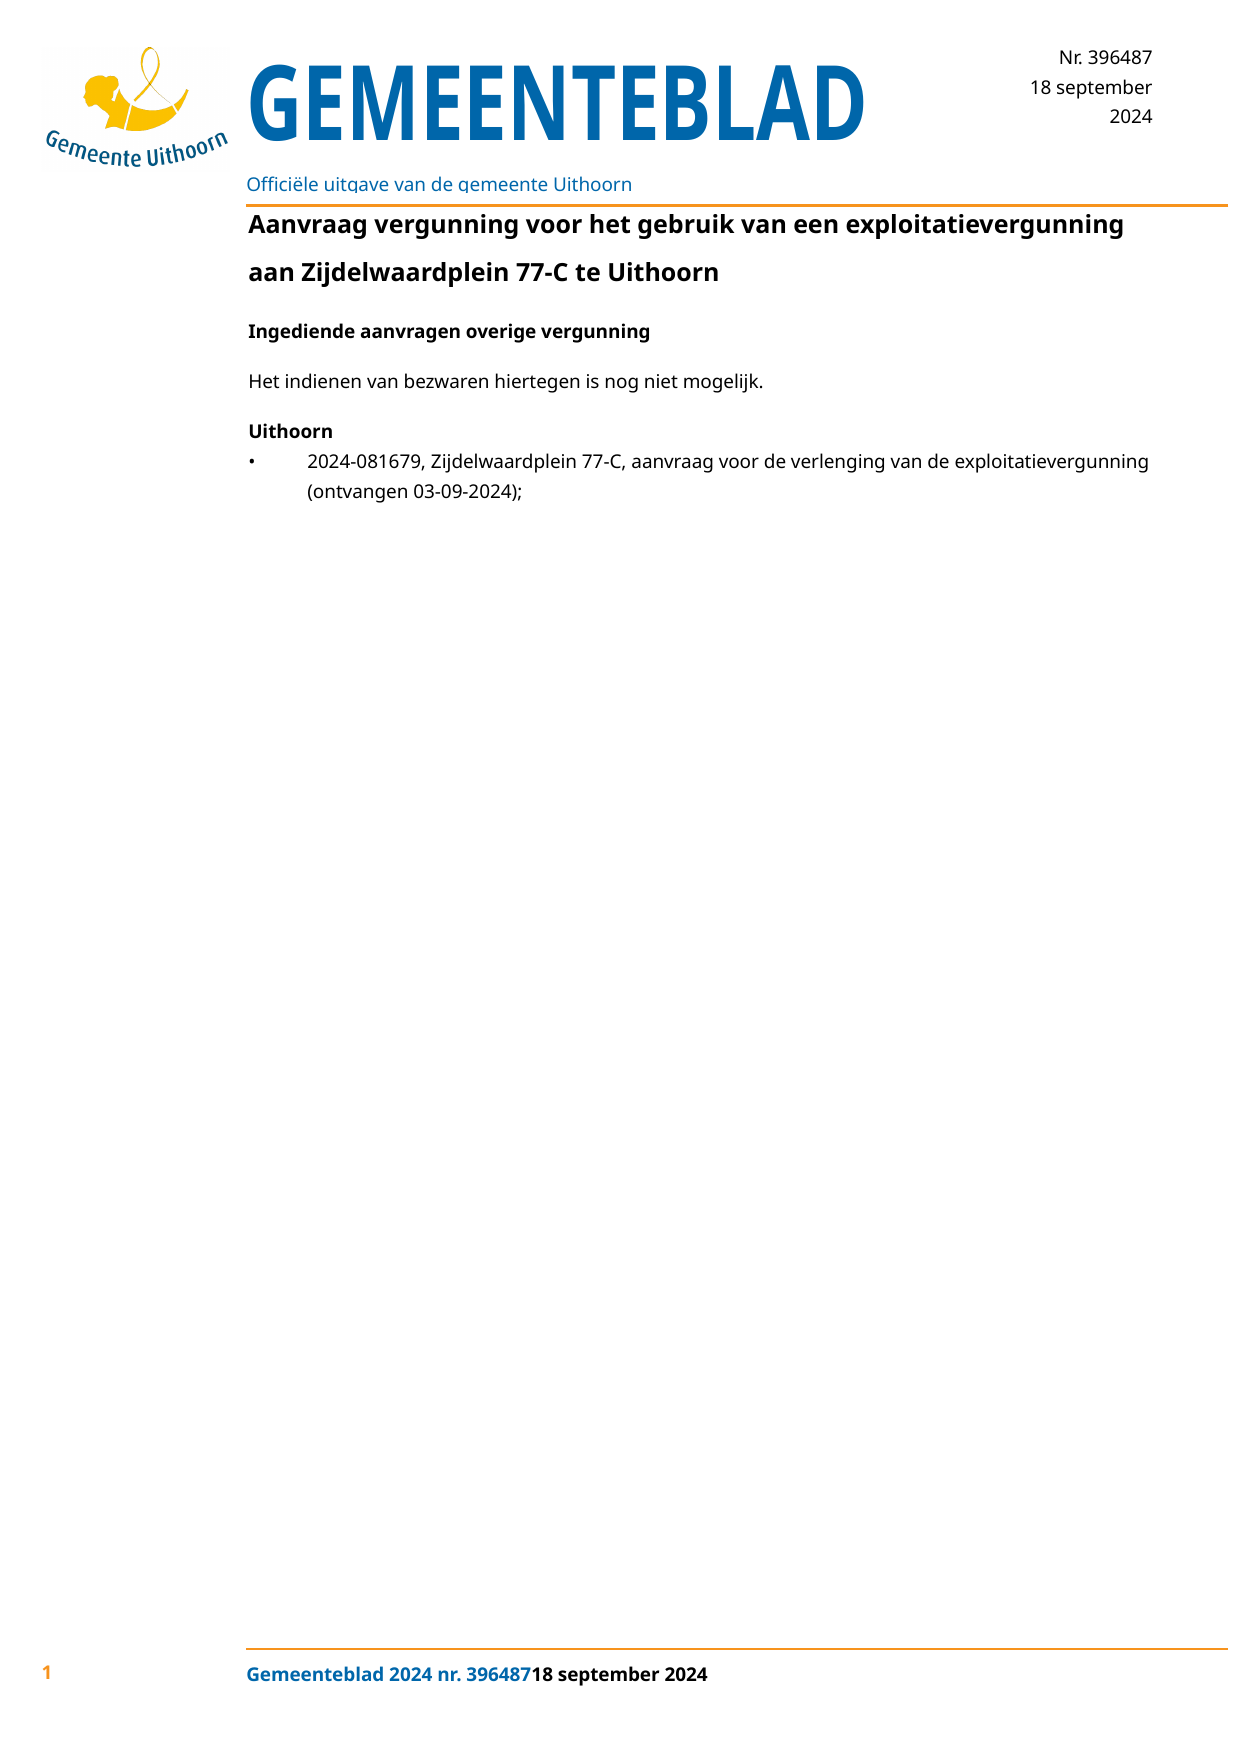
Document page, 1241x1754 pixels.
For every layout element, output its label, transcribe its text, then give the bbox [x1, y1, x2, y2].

text Ingediende aanvragen overige vergunning [248, 318, 1152, 344]
text Aanvraag vergunning voor het gebruik van een exploitatievergunning aan Zijdelwaardplein 77-C te Uithoorn [248, 207, 1152, 288]
text Het indienen van bezwaren hiertegen is nog niet mogelijk. [248, 368, 1152, 394]
list 2024-081679, Zijdelwaardplein 77-C, aanvraag voor de verlenging van de exploitatievergunning (ontvangen 03-09-2024); [248, 448, 1152, 504]
text Uithoorn [248, 419, 1152, 444]
picture [41, 47, 231, 172]
